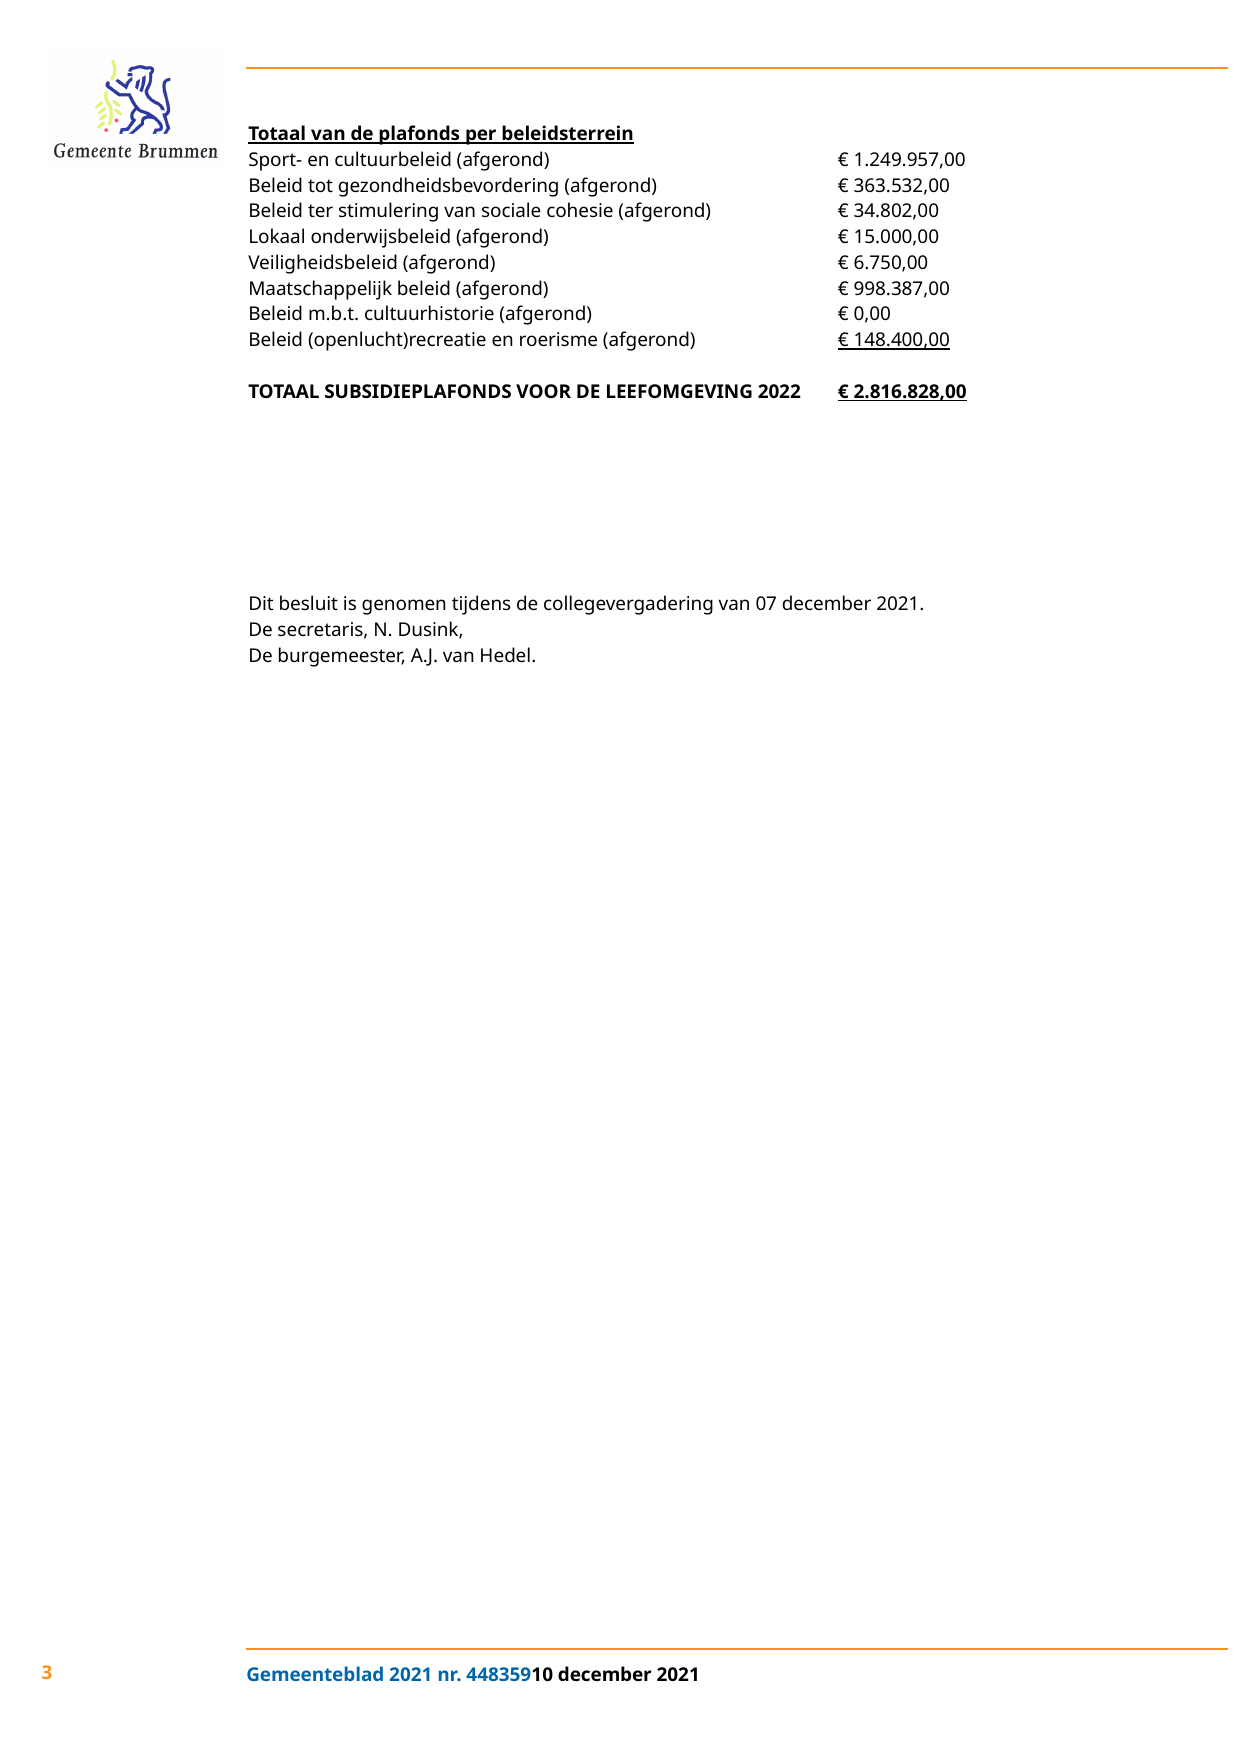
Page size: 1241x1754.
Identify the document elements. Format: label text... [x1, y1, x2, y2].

table_cell € 34.802,00 [838, 198, 1152, 223]
table_cell € 2.816.828,00 [838, 378, 1152, 403]
table_cell € 0,00 [838, 301, 1152, 326]
table_cell [838, 352, 1152, 378]
text De secretaris, N. Dusink, [248, 616, 1152, 642]
table_cell € 6.750,00 [838, 249, 1152, 275]
table_cell Totaal van de plafonds per beleidsterrein [248, 121, 838, 146]
table_cell Maatschappelijk beleid (afgerond) [248, 275, 838, 301]
table_cell € 15.000,00 [838, 224, 1152, 249]
text De burgemeester, A.J. van Hedel. [248, 642, 1152, 668]
text Dit besluit is genomen tijdens de collegevergadering van 07 december 2021. [248, 590, 1152, 616]
table_cell Beleid ter stimulering van sociale cohesie (afgerond) [248, 198, 838, 223]
table_cell [248, 352, 838, 378]
table_cell € 148.400,00 [838, 326, 1152, 352]
table_cell Beleid tot gezondheidsbevordering (afgerond) [248, 172, 838, 198]
table_cell € 363.532,00 [838, 172, 1152, 198]
table_cell TOTAAL SUBSIDIEPLAFONDS VOOR DE LEEFOMGEVING 2022 [248, 378, 838, 403]
table_cell Beleid (openlucht)recreatie en roerisme (afgerond) [248, 326, 838, 352]
picture [41, 47, 231, 172]
table_cell Lokaal onderwijsbeleid (afgerond) [248, 224, 838, 249]
table_cell Veiligheidsbeleid (afgerond) [248, 249, 838, 275]
table_cell Sport- en cultuurbeleid (afgerond) [248, 146, 838, 172]
table_cell [838, 95, 1152, 121]
table_cell € 1.249.957,00 [838, 146, 1152, 172]
table_cell [248, 95, 838, 121]
table_cell [838, 121, 1152, 146]
table_cell Beleid m.b.t. cultuurhistorie (afgerond) [248, 301, 838, 326]
table_cell € 998.387,00 [838, 275, 1152, 301]
